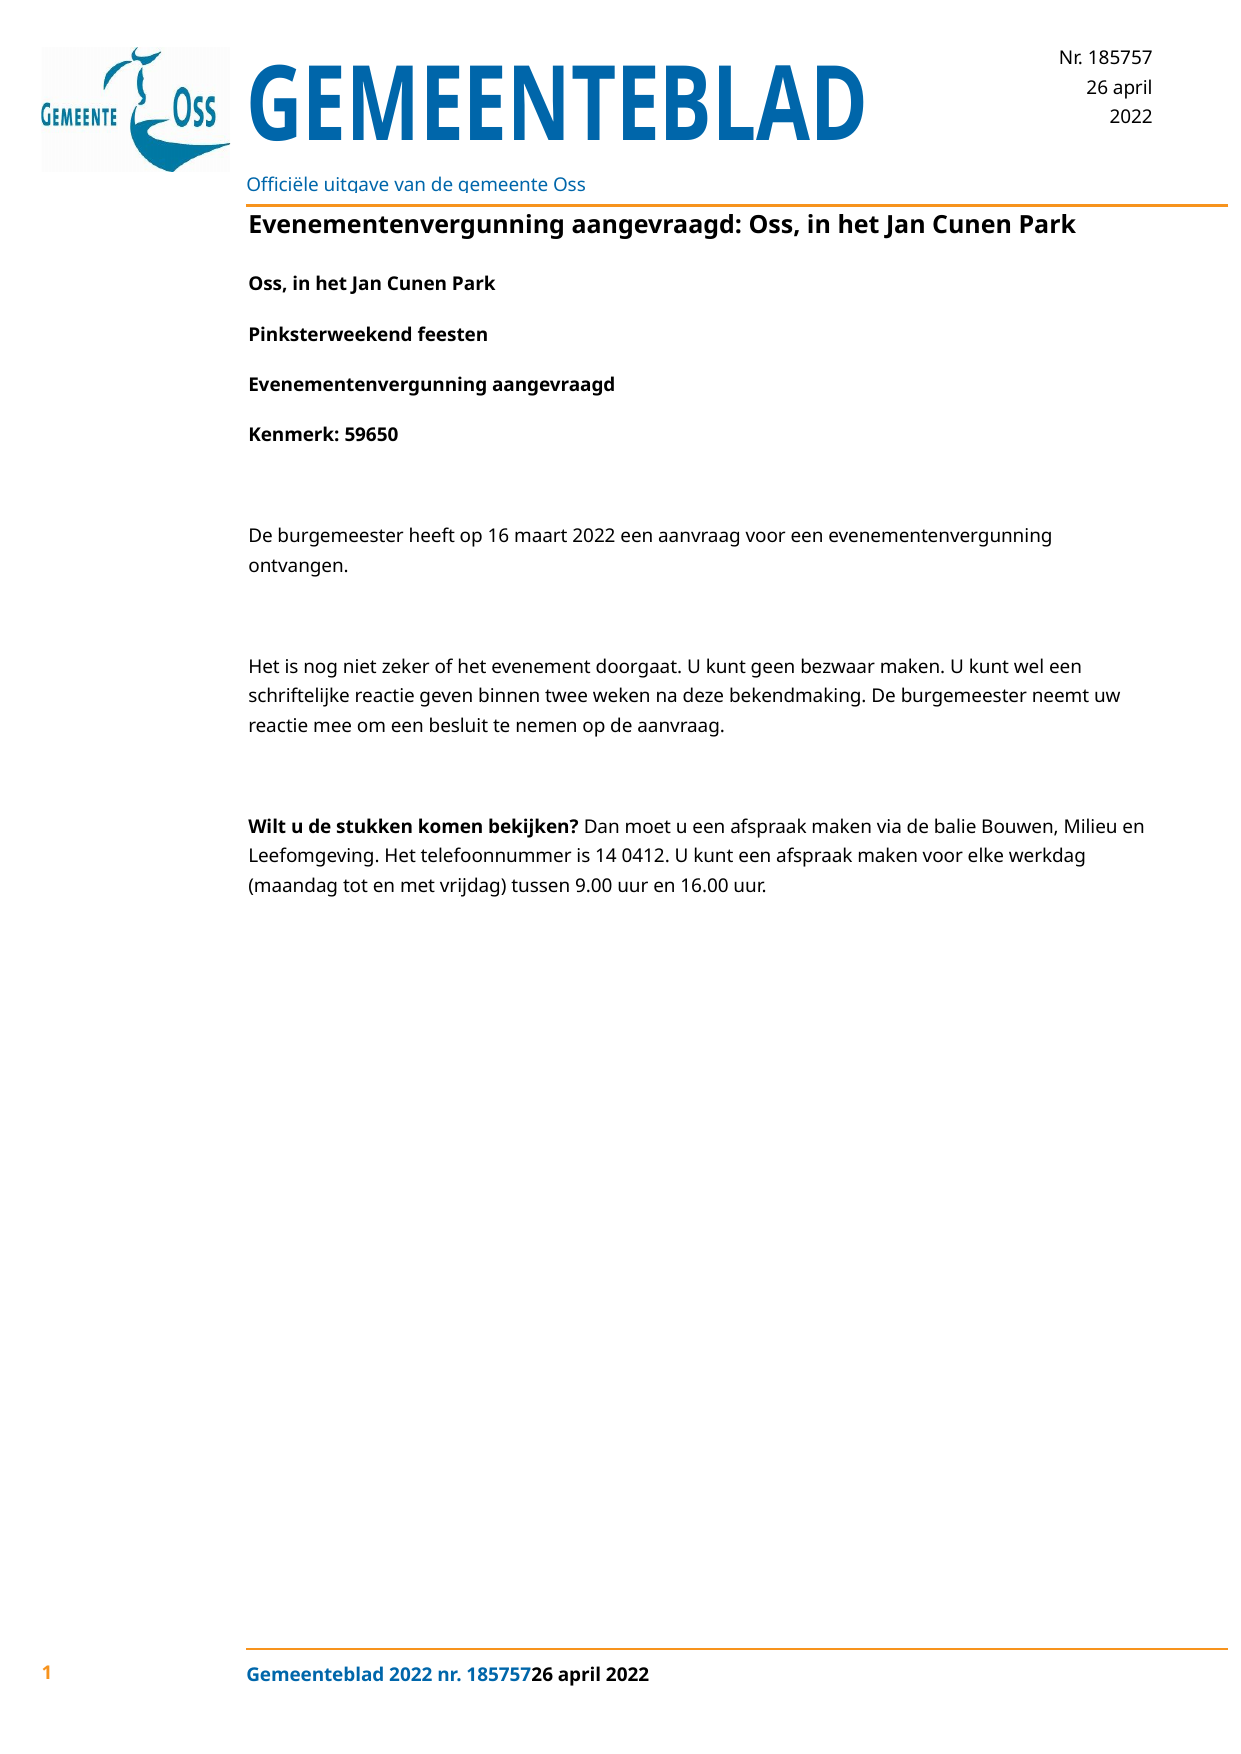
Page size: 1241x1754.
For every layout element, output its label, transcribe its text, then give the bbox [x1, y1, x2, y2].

text Evenementenvergunning aangevraagd [248, 371, 1152, 397]
text Wilt u de stukken komen bekijken? Dan moet u een afspraak maken via de balie Bouwen, Milieu en Leefomgeving. Het telefoonnummer is 14 0412. U kunt een afspraak maken voor elke werkdag (maandag tot en met vrijdag) tussen 9.00 uur en 16.00 uur. [248, 813, 1152, 898]
text Het is nog niet zeker of het evenement doorgaat. U kunt geen bezwaar maken. U kunt wel een schriftelijke reactie geven binnen twee weken na deze bekendmaking. De burgemeester neemt uw reactie mee om een besluit te nemen op de aanvraag. [248, 653, 1152, 738]
text Evenementenvergunning aangevraagd: Oss, in het Jan Cunen Park [248, 207, 1152, 241]
text Oss, in het Jan Cunen Park [248, 270, 1152, 296]
text Pinksterweekend feesten [248, 321, 1152, 346]
text De burgemeester heeft op 16 maart 2022 een aanvraag voor een evenementenvergunning ontvangen. [248, 522, 1152, 578]
picture [41, 47, 231, 172]
text Kenmerk: 59650 [248, 422, 1152, 447]
